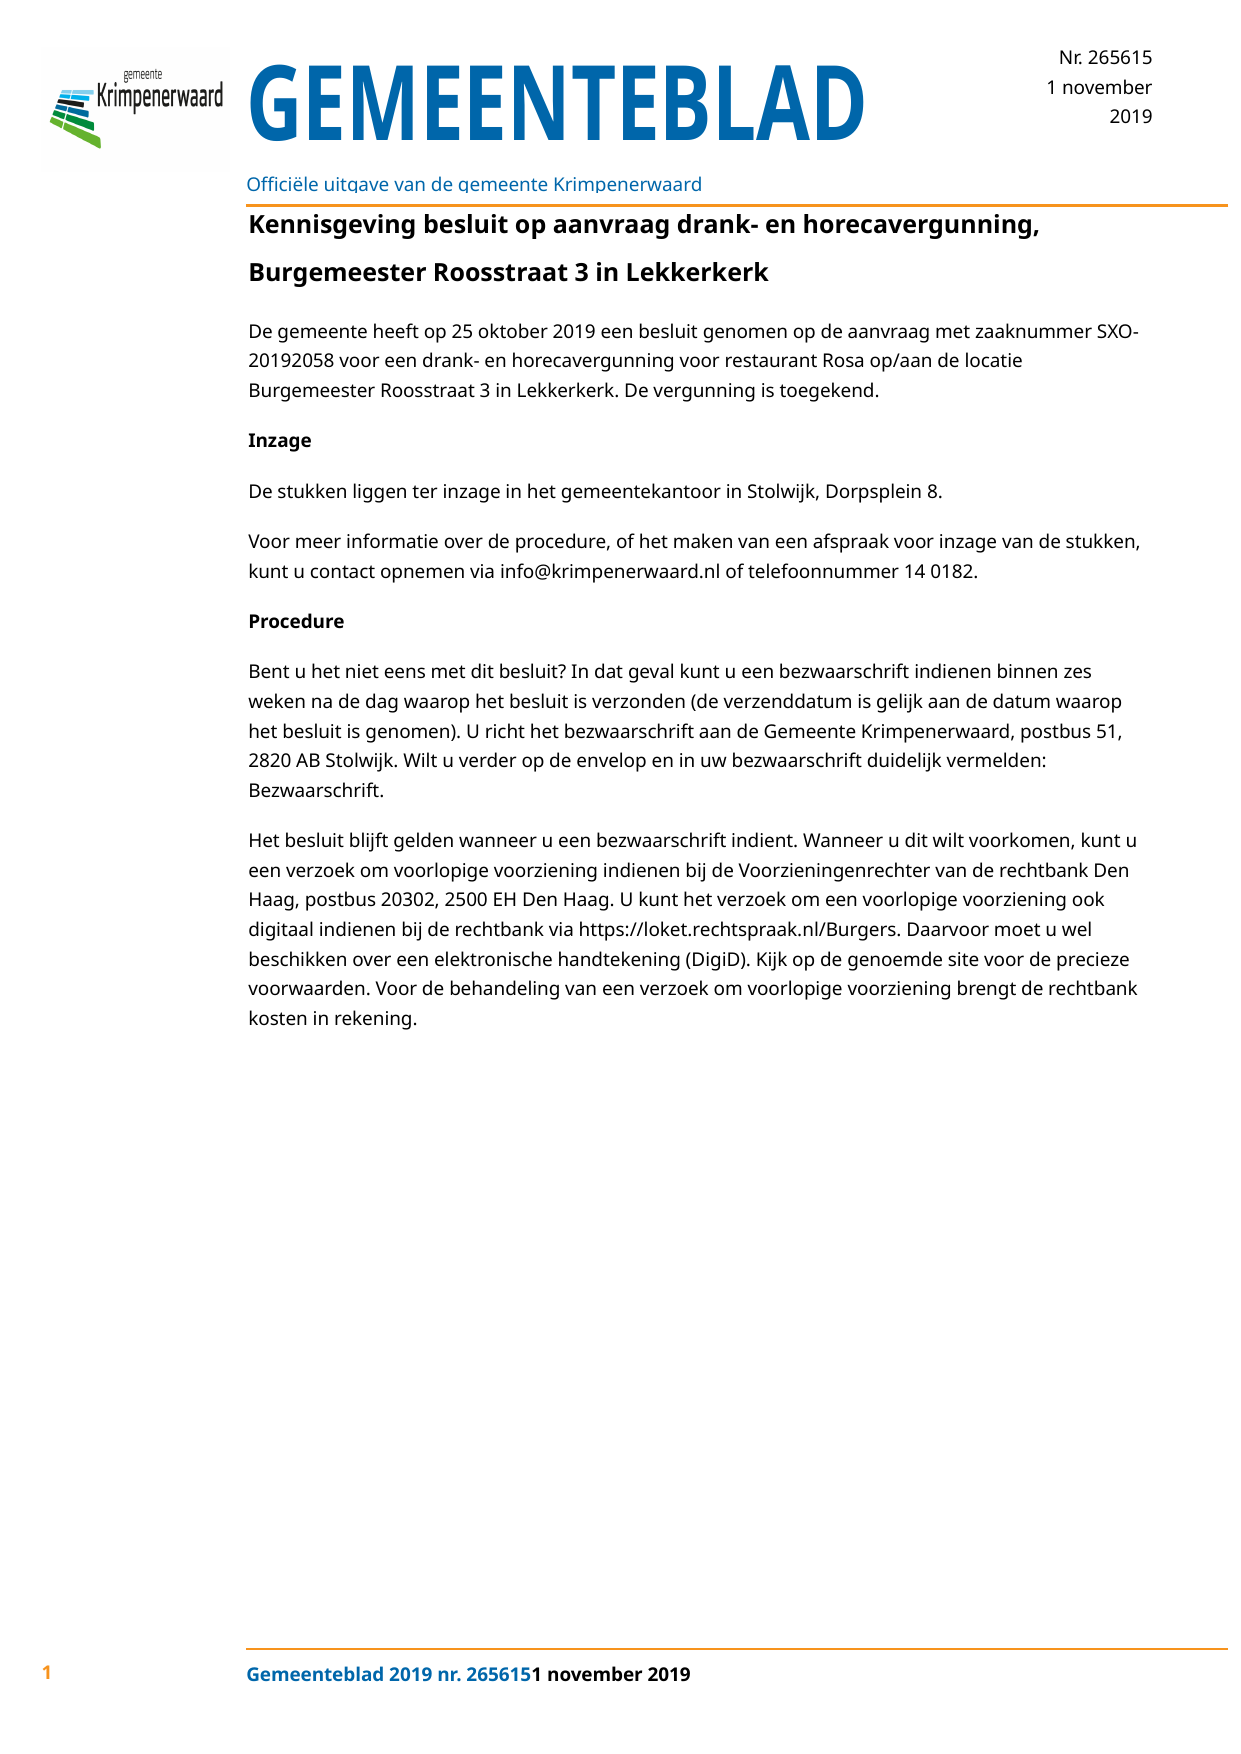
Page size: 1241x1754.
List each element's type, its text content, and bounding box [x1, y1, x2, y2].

text Het besluit blijft gelden wanneer u een bezwaarschrift indient. Wanneer u dit wilt voorkomen, kunt u een verzoek om voorlopige voorziening indienen bij de Voorzieningenrechter van de rechtbank Den Haag, postbus 20302, 2500 EH Den Haag. U kunt het verzoek om een voorlopige voorziening ook digitaal indienen bij de rechtbank via https://loket.rechtspraak.nl/Burgers. Daarvoor moet u wel beschikken over een elektronische handtekening (DigiD). Kijk op de genoemde site voor de precieze voorwaarden. Voor de behandeling van een verzoek om voorlopige voorziening brengt de rechtbank kosten in rekening. [248, 827, 1152, 1031]
text Procedure [248, 608, 1152, 634]
text Voor meer informatie over de procedure, of het maken van een afspraak voor inzage van de stukken, kunt u contact opnemen via info@krimpenerwaard.nl of telefoonnummer 14 0182. [248, 528, 1152, 584]
text De gemeente heeft op 25 oktober 2019 een besluit genomen op de aanvraag met zaaknummer SXO-20192058 voor een drank- en horecavergunning voor restaurant Rosa op/aan de locatie Burgemeester Roosstraat 3 in Lekkerkerk. De vergunning is toegekend. [248, 318, 1152, 403]
text De stukken liggen ter inzage in het gemeentekantoor in Stolwijk, Dorpsplein 8. [248, 478, 1152, 504]
text Inzage [248, 427, 1152, 453]
text Bent u het niet eens met dit besluit? In dat geval kunt u een bezwaarschrift indienen binnen zes weken na de dag waarop het besluit is verzonden (de verzenddatum is gelijk aan de datum waarop het besluit is genomen). U richt het bezwaarschrift aan de Gemeente Krimpenerwaard, postbus 51, 2820 AB Stolwijk. Wilt u verder op de envelop en in uw bezwaarschrift duidelijk vermelden: Bezwaarschrift. [248, 659, 1152, 803]
picture [41, 47, 231, 172]
text Kennisgeving besluit op aanvraag drank- en horecavergunning, Burgemeester Roosstraat 3 in Lekkerkerk [248, 207, 1152, 288]
